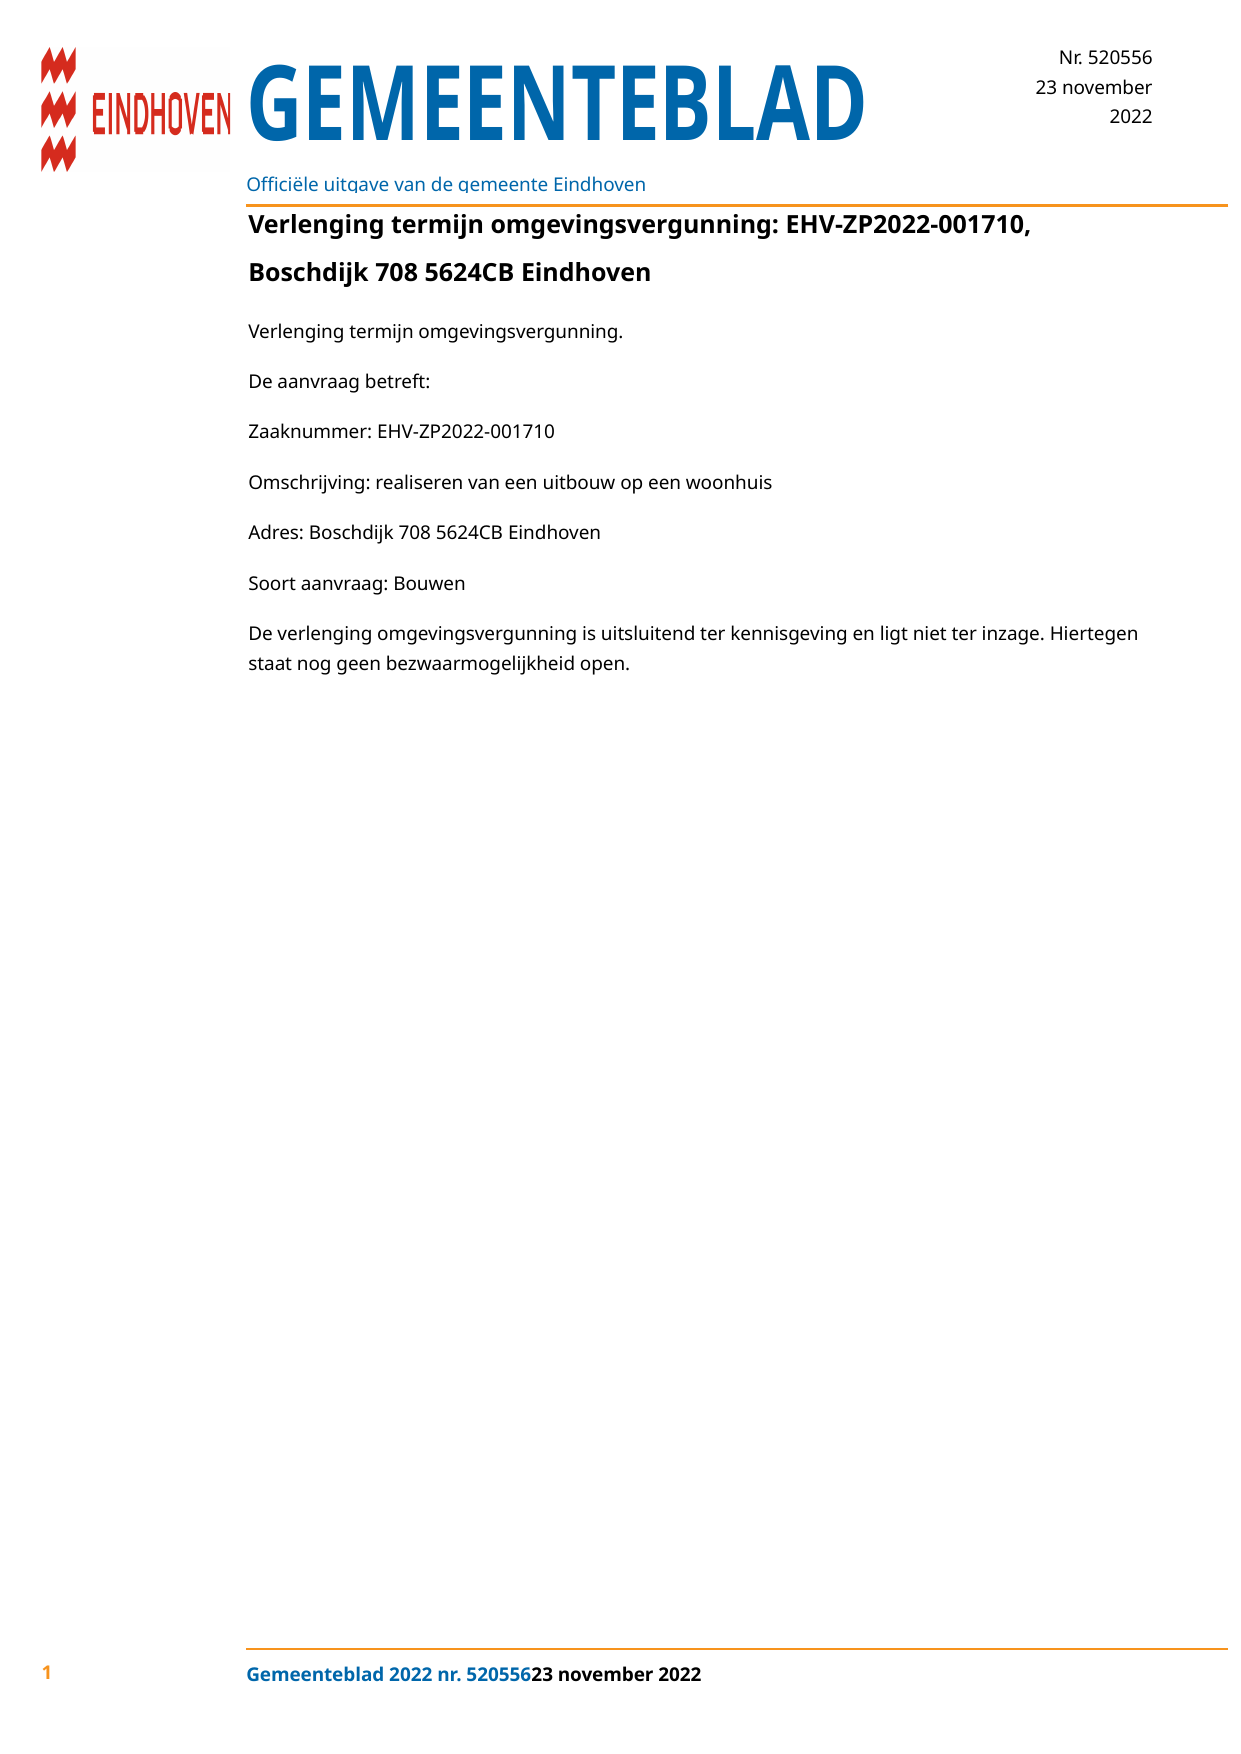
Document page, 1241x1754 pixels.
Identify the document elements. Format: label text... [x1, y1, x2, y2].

text Verlenging termijn omgevingsvergunning. [248, 318, 1152, 344]
text De verlenging omgevingsvergunning is uitsluitend ter kennisgeving en ligt niet ter inzage. Hiertegen staat nog geen bezwaarmogelijkheid open. [248, 620, 1152, 676]
text Omschrijving: realiseren van een uitbouw op een woonhuis [248, 469, 1152, 495]
text Soort aanvraag: Bouwen [248, 570, 1152, 596]
text Zaaknummer: EHV-ZP2022-001710 [248, 419, 1152, 444]
text De aanvraag betreft: [248, 368, 1152, 394]
picture [41, 47, 231, 172]
text Adres: Boschdijk 708 5624CB Eindhoven [248, 519, 1152, 545]
text Verlenging termijn omgevingsvergunning: EHV-ZP2022-001710, Boschdijk 708 5624CB Eindhoven [248, 207, 1152, 288]
